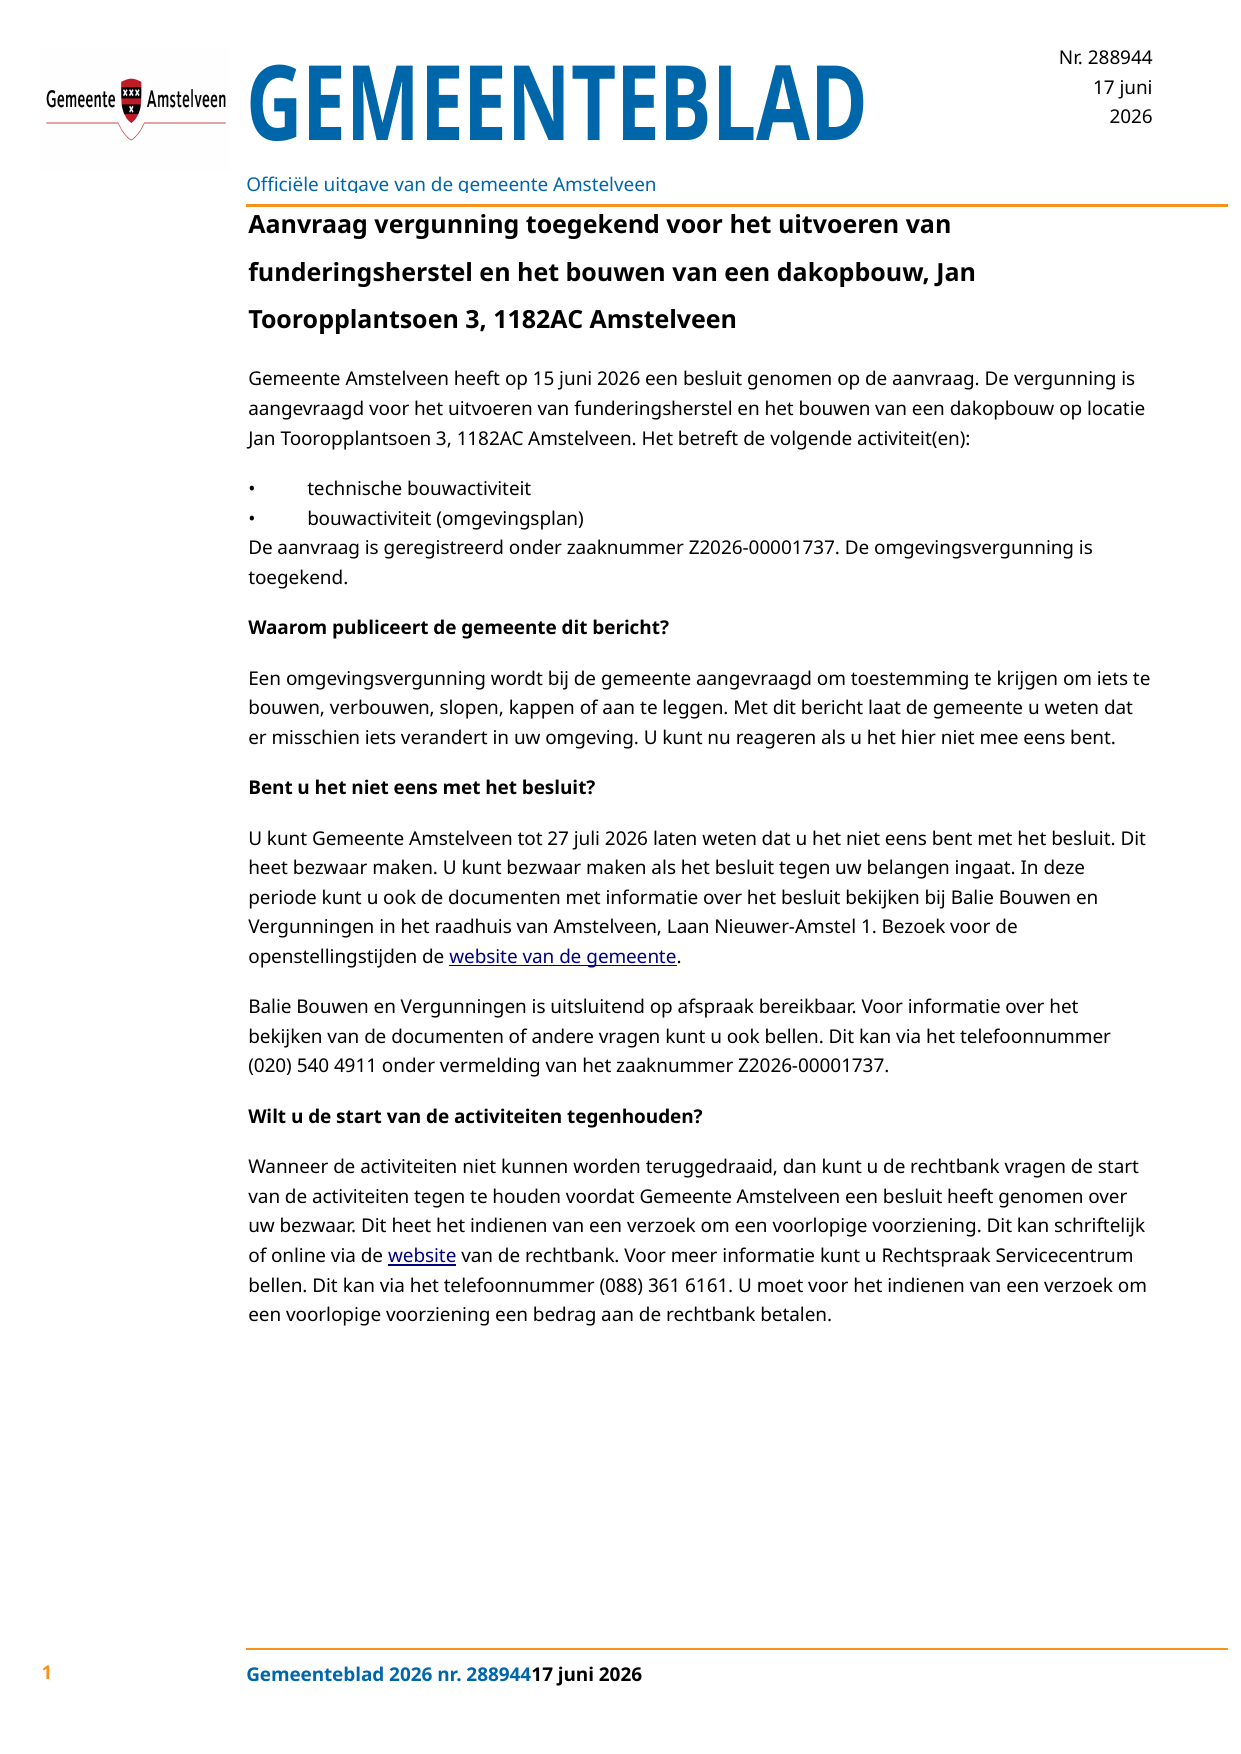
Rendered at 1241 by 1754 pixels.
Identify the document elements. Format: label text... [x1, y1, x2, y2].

list technische bouwactiviteit [248, 475, 1152, 501]
list bouwactiviteit (omgevingsplan) [248, 505, 1152, 530]
text Wilt u de start van de activiteiten tegenhouden? [248, 1103, 1152, 1129]
text Bent u het niet eens met het besluit? [248, 774, 1152, 800]
text Balie Bouwen en Vergunningen is uitsluitend op afspraak bereikbaar. Voor informatie over het bekijken van de documenten of andere vragen kunt u ook bellen. Dit kan via het telefoonnummer (020) 540 4911 onder vermelding van het zaaknummer Z2026-00001737. [248, 993, 1152, 1078]
text Wanneer de activiteiten niet kunnen worden teruggedraaid, dan kunt u de rechtbank vragen de start van de activiteiten tegen te houden voordat Gemeente Amstelveen een besluit heeft genomen over uw bezwaar. Dit heet het indienen van een verzoek om een voorlopige voorziening. Dit kan schriftelijk of online via de website van de rechtbank. Voor meer informatie kunt u Rechtspraak Servicecentrum bellen. Dit kan via het telefoonnummer (088) 361 6161. U moet voor het indienen van een verzoek om een voorlopige voorziening een bedrag aan de rechtbank betalen. [248, 1153, 1152, 1327]
text U kunt Gemeente Amstelveen tot 27 juli 2026 laten weten dat u het niet eens bent met het besluit. Dit heet bezwaar maken. U kunt bezwaar maken als het besluit tegen uw belangen ingaat. In deze periode kunt u ook de documenten met informatie over het besluit bekijken bij Balie Bouwen en Vergunningen in het raadhuis van Amstelveen, Laan Nieuwer-Amstel 1. Bezoek voor de openstellingstijden de website van de gemeente. [248, 825, 1152, 969]
text Gemeente Amstelveen heeft op 15 juni 2026 een besluit genomen op de aanvraag. De vergunning is aangevraagd voor het uitvoeren van funderingsherstel en het bouwen van een dakopbouw op locatie Jan Tooropplantsoen 3, 1182AC Amstelveen. Het betreft de volgende activiteit(en): [248, 366, 1152, 450]
picture [41, 47, 231, 172]
text De aanvraag is geregistreerd onder zaaknummer Z2026-00001737. De omgevingsvergunning is toegekend. [248, 534, 1152, 589]
text Waarom publiceert de gemeente dit bericht? [248, 614, 1152, 640]
text Aanvraag vergunning toegekend voor het uitvoeren van funderingsherstel en het bouwen van een dakopbouw, Jan Tooropplantsoen 3, 1182AC Amstelveen [248, 207, 1152, 336]
text Een omgevingsvergunning wordt bij de gemeente aangevraagd om toestemming te krijgen om iets te bouwen, verbouwen, slopen, kappen of aan te leggen. Met dit bericht laat de gemeente u weten dat er misschien iets verandert in uw omgeving. U kunt nu reageren als u het hier niet mee eens bent. [248, 665, 1152, 749]
